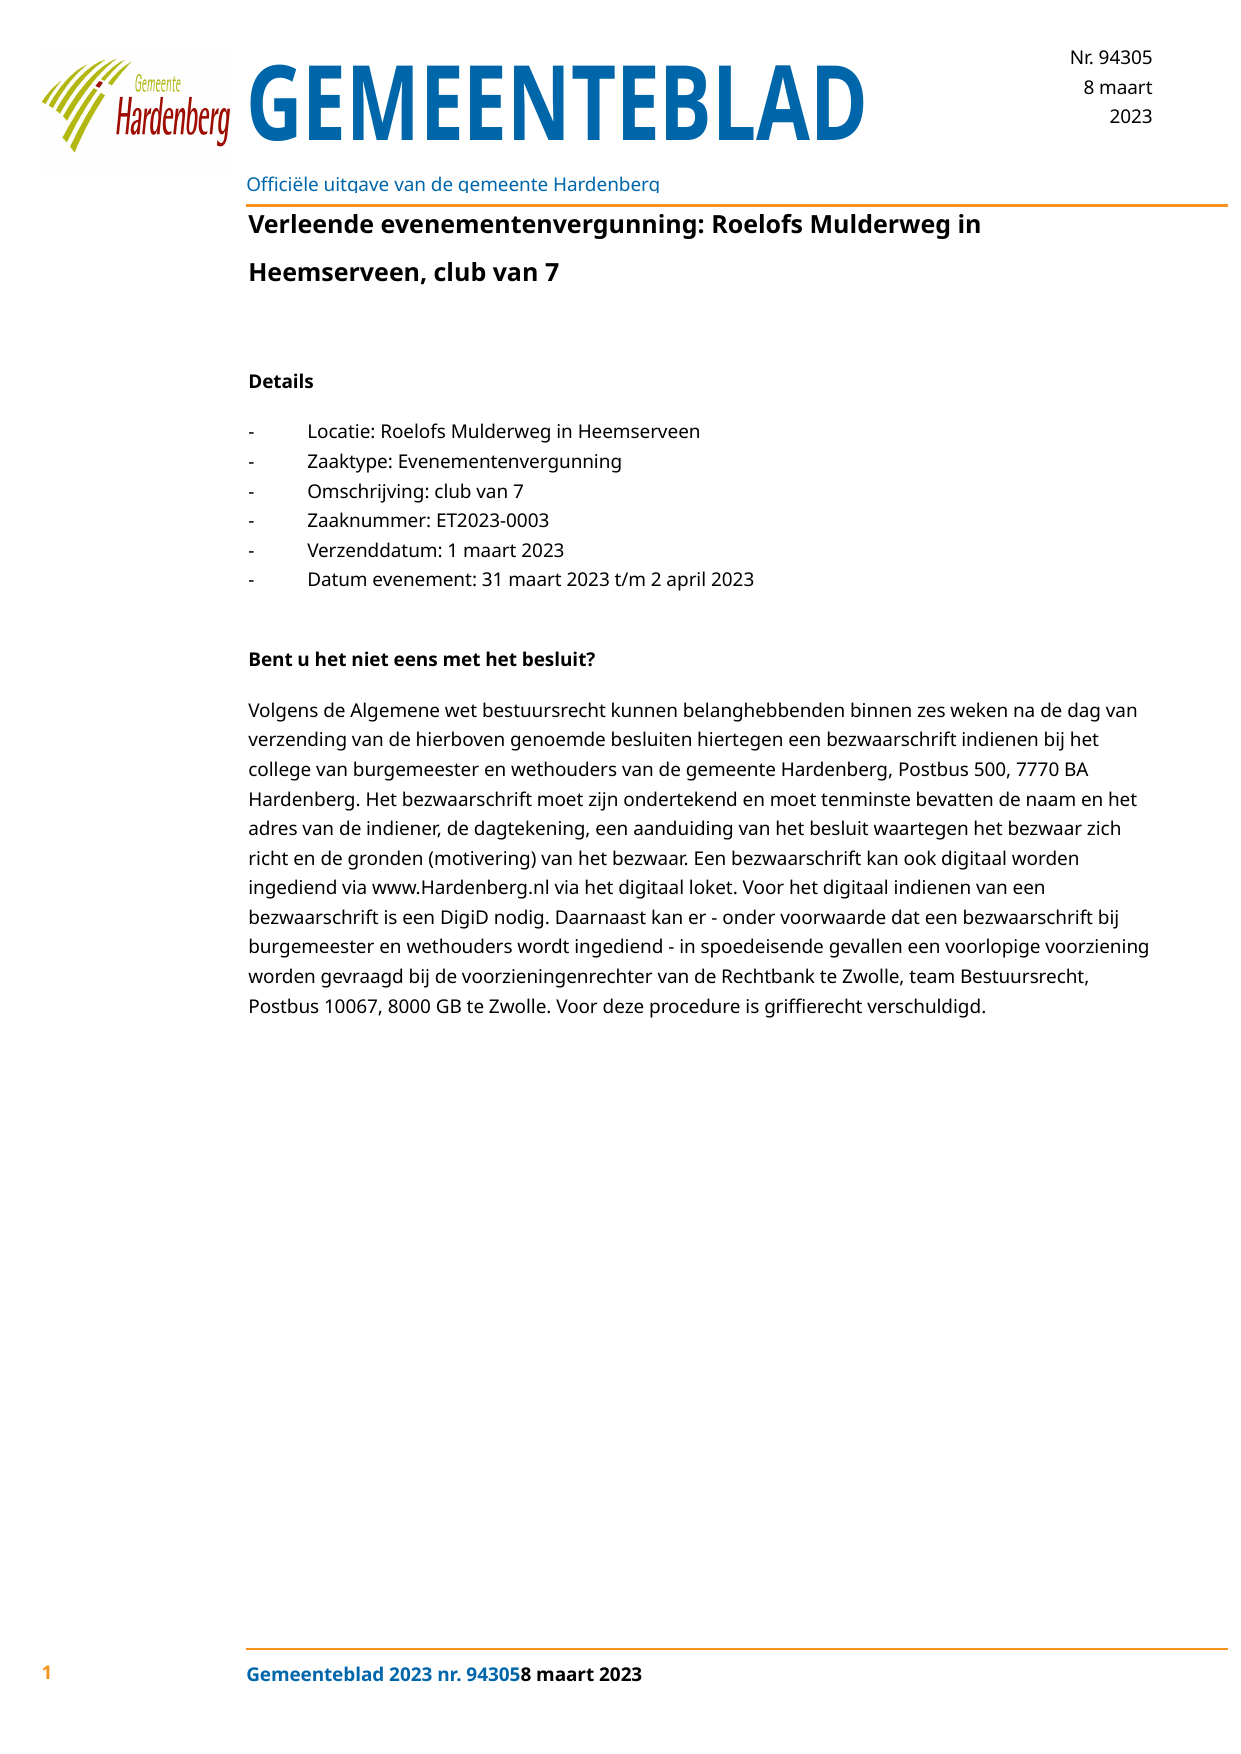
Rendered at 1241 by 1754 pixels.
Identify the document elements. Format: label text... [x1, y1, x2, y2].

picture [41, 47, 231, 172]
list Omschrijving: club van 7 [248, 478, 1152, 504]
list Verzenddatum: 1 maart 2023 [248, 537, 1152, 563]
list Locatie: Roelofs Mulderweg in Heemserveen [248, 419, 1152, 444]
list Zaaknummer: ET2023-0003 [248, 507, 1152, 533]
text Details [248, 368, 1152, 394]
text Volgens de Algemene wet bestuursrecht kunnen belanghebbenden binnen zes weken na de dag van verzending van de hierboven genoemde besluiten hiertegen een bezwaarschrift indienen bij het college van burgemeester en wethouders van de gemeente Hardenberg, Postbus 500, 7770 BA Hardenberg. Het bezwaarschrift moet zijn ondertekend en moet tenminste bevatten de naam en het adres van de indiener, de dagtekening, een aanduiding van het besluit waartegen het bezwaar zich richt en de gronden (motivering) van het bezwaar. Een bezwaarschrift kan ook digitaal worden ingediend via www.Hardenberg.nl via het digitaal loket. Voor het digitaal indienen van een bezwaarschrift is een DigiD nodig. Daarnaast kan er - onder voorwaarde dat een bezwaarschrift bij burgemeester en wethouders wordt ingediend - in spoedeisende gevallen een voorlopige voorziening worden gevraagd bij de voorzieningenrechter van de Rechtbank te Zwolle, team Bestuursrecht, Postbus 10067, 8000 GB te Zwolle. Voor deze procedure is griffierecht verschuldigd. [248, 697, 1152, 1019]
list Datum evenement: 31 maart 2023 t/m 2 april 2023 [248, 567, 1152, 592]
list Zaaktype: Evenementenvergunning [248, 448, 1152, 474]
text Verleende evenementenvergunning: Roelofs Mulderweg in Heemserveen, club van 7 [248, 207, 1152, 288]
text Bent u het niet eens met het besluit? [248, 647, 1152, 672]
